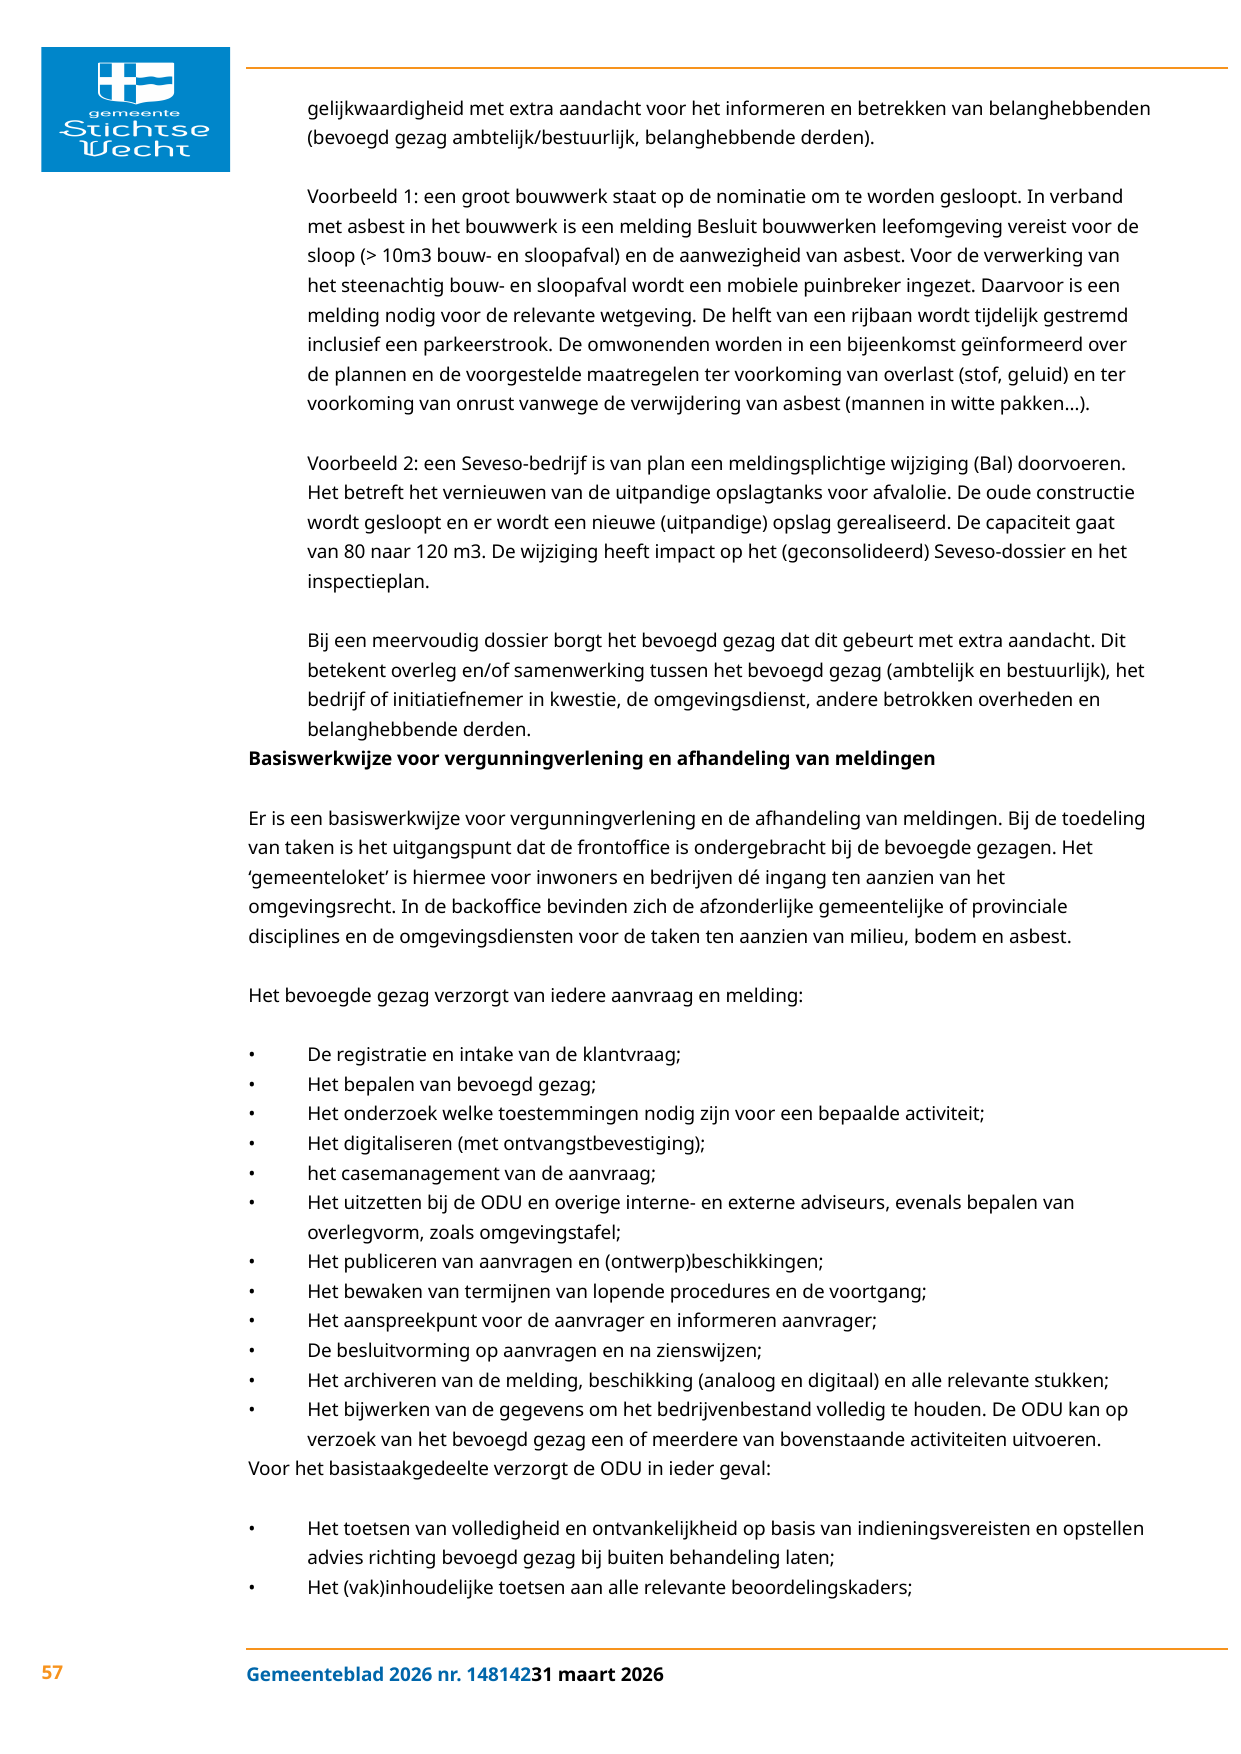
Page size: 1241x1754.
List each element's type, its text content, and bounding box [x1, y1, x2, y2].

list De registratie en intake van de klantvraag; [248, 1041, 1152, 1067]
list Het onderzoek welke toestemmingen nodig zijn voor een bepaalde activiteit; [248, 1101, 1152, 1126]
list Het bepalen van bevoegd gezag; [248, 1071, 1152, 1097]
list Het bijwerken van de gegevens om het bedrijvenbestand volledig te houden. De ODU kan op verzoek van het bevoegd gezag een of meerdere van bovenstaande activiteiten uitvoeren. [248, 1396, 1152, 1452]
list Het archiveren van de melding, beschikking (analoog en digitaal) en alle relevante stukken; [248, 1367, 1152, 1393]
list Het bewaken van termijnen van lopende procedures en de voortgang; [248, 1278, 1152, 1304]
list Het aanspreekpunt voor de aanvrager en informeren aanvrager; [248, 1308, 1152, 1333]
list gelijkwaardigheid met extra aandacht voor het informeren en betrekken van belanghebbenden (bevoegd gezag ambtelijk/bestuurlijk, belanghebbende derden). [248, 95, 1152, 150]
list Voorbeeld 1: een groot bouwwerk staat op de nominatie om te worden gesloopt. In verband met asbest in het bouwwerk is een melding Besluit bouwwerken leefomgeving vereist voor de sloop (> 10m3 bouw- en sloopafval) en de aanwezigheid van asbest. Voor de verwerking van het steenachtig bouw- en sloopafval wordt een mobiele puinbreker ingezet. Daarvoor is een melding nodig voor de relevante wetgeving. De helft van een rijbaan wordt tijdelijk gestremd inclusief een parkeerstrook. De omwonenden worden in een bijeenkomst geïnformeerd over de plannen en de voorgestelde maatregelen ter voorkoming van overlast (stof, geluid) en ter voorkoming van onrust vanwege de verwijdering van asbest (mannen in witte pakken…). [248, 183, 1152, 416]
text Voor het basistaakgedeelte verzorgt de ODU in ieder geval: [248, 1456, 1152, 1481]
text Het bevoegde gezag verzorgt van iedere aanvraag en melding: [248, 982, 1152, 1008]
picture [137, 63, 174, 103]
list Het uitzetten bij de ODU en overige interne- en externe adviseurs, evenals bepalen van overlegvorm, zoals omgevingstafel; [248, 1189, 1152, 1245]
list De besluitvorming op aanvragen en na zienswijzen; [248, 1337, 1152, 1363]
text Basiswerkwijze voor vergunningverlening en afhandeling van meldingen [248, 746, 1152, 771]
list Voorbeeld 2: een Seveso-bedrijf is van plan een meldingsplichtige wijziging (Bal) doorvoeren. Het betreft het vernieuwen van de uitpandige opslagtanks voor afvalolie. De oude constructie wordt gesloopt en er wordt een nieuwe (uitpandige) opslag gerealiseerd. De capaciteit gaat van 80 naar 120 m3. De wijziging heeft impact op het (geconsolideerd) Seveso-dossier en het inspectieplan. [248, 450, 1152, 594]
list Het (vak)inhoudelijke toetsen aan alle relevante beoordelingskaders; [248, 1574, 1152, 1600]
list Het publiceren van aanvragen en (ontwerp)beschikkingen; [248, 1248, 1152, 1274]
list het casemanagement van de aanvraag; [248, 1160, 1152, 1186]
picture [99, 63, 135, 101]
list Het digitaliseren (met ontvangstbevestiging); [248, 1130, 1152, 1156]
text Er is een basiswerkwijze voor vergunningverlening en de afhandeling van meldingen. Bij de toedeling van taken is het uitgangspunt dat de frontoffice is ondergebracht bij de bevoegde gezagen. Het ‘gemeenteloket’ is hiermee voor inwoners en bedrijven dé ingang ten aanzien van het omgevingsrecht. In de backoffice bevinden zich de afzonderlijke gemeentelijke of provinciale disciplines en de omgevingsdiensten voor de taken ten aanzien van milieu, bodem en asbest. [248, 805, 1152, 949]
list Bij een meervoudig dossier borgt het bevoegd gezag dat dit gebeurt met extra aandacht. Dit betekent overleg en/of samenwerking tussen het bevoegd gezag (ambtelijk en bestuurlijk), het bedrijf of initiatiefnemer in kwestie, de omgevingsdienst, andere betrokken overheden en belanghebbende derden. [248, 627, 1152, 742]
list Het toetsen van volledigheid en ontvankelijkheid op basis van indieningsvereisten en opstellen advies richting bevoegd gezag bij buiten behandeling laten; [248, 1515, 1152, 1570]
